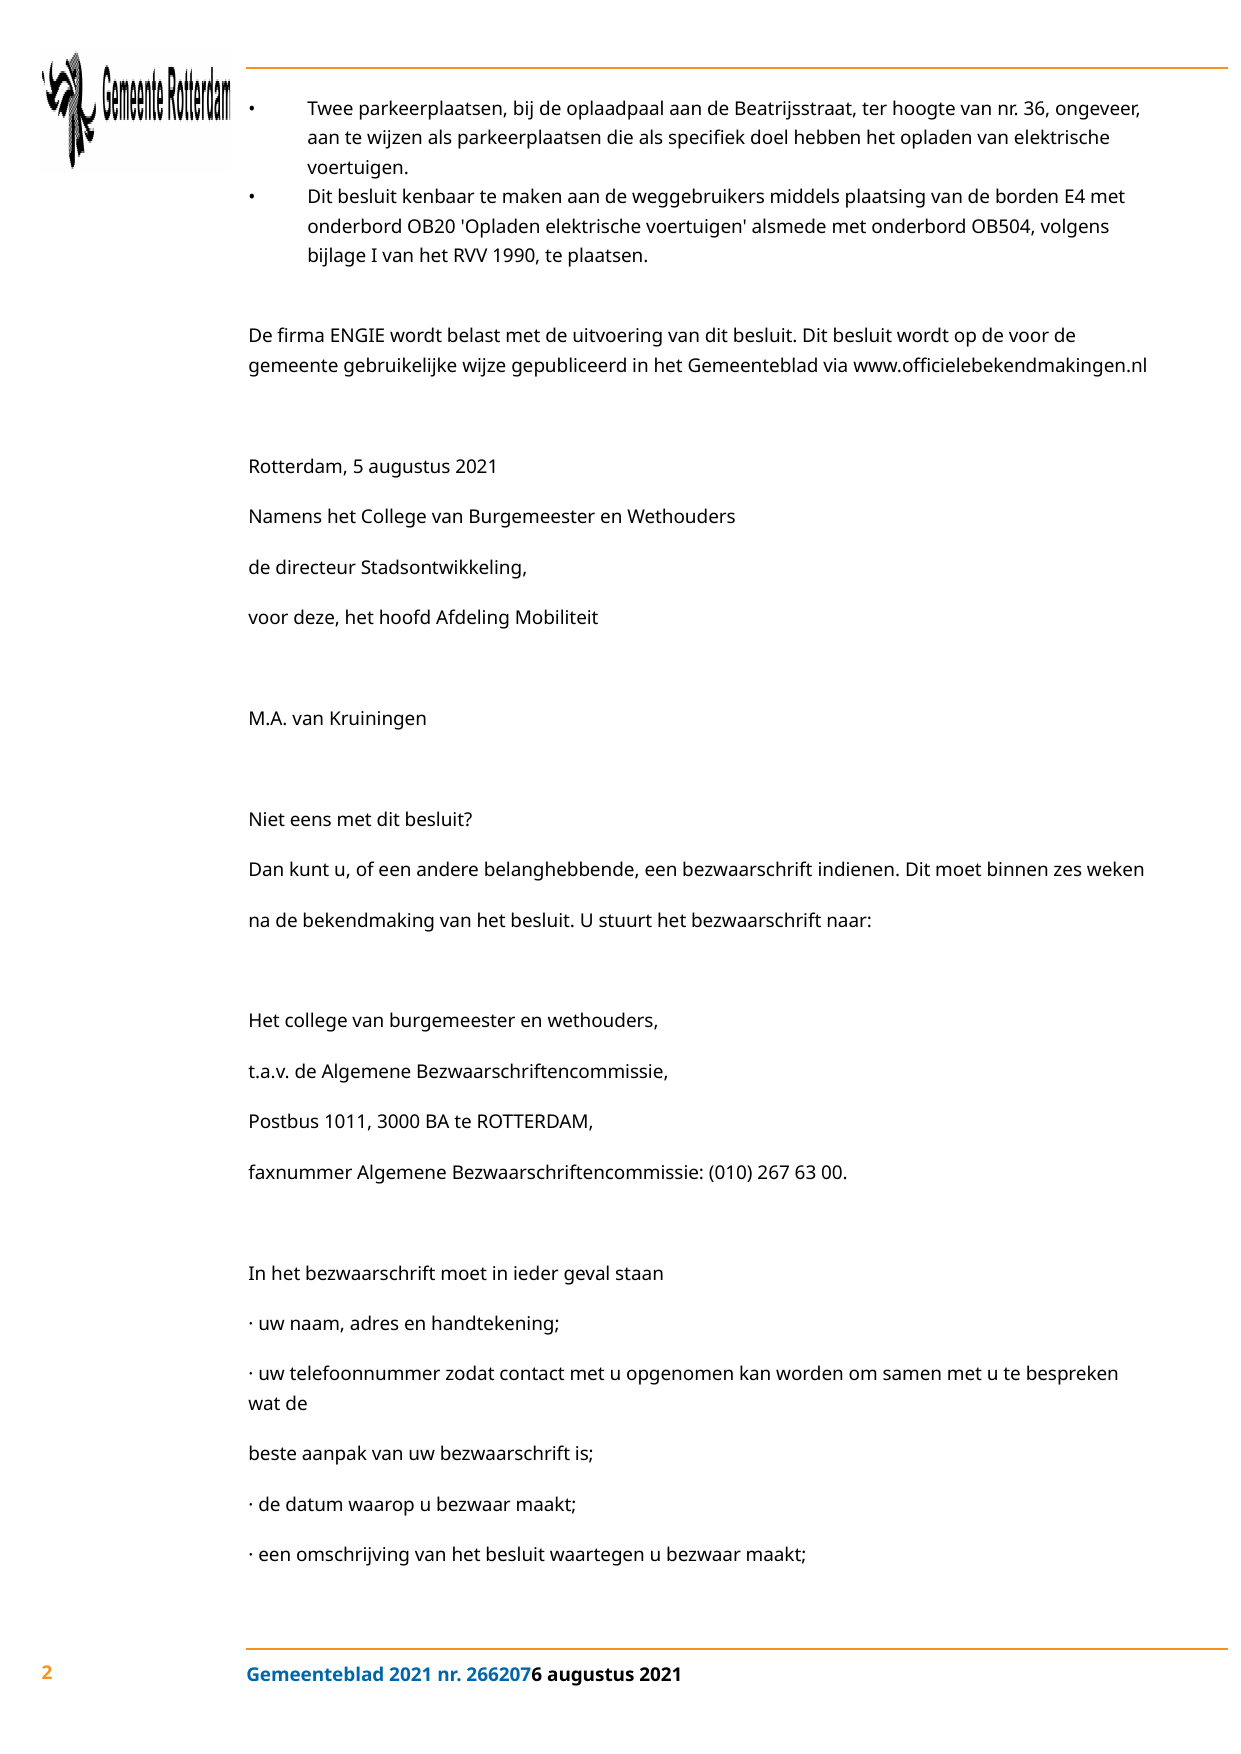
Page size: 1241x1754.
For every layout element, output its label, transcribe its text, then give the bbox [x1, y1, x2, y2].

text Postbus 1011, 3000 BA te ROTTERDAM, [248, 1108, 1152, 1134]
text Dan kunt u, of een andere belanghebbende, een bezwaarschrift indienen. Dit moet binnen zes weken [248, 856, 1152, 882]
list Dit besluit kenbaar te maken aan de weggebruikers middels plaatsing van de borden E4 met onderbord OB20 'Opladen elektrische voertuigen' alsmede met onderbord OB504, volgens bijlage I van het RVV 1990, te plaatsen. [248, 183, 1152, 268]
text beste aanpak van uw bezwaarschrift is; [248, 1441, 1152, 1466]
text Namens het College van Burgemeester en Wethouders [248, 503, 1152, 529]
text na de bekendmaking van het besluit. U stuurt het bezwaarschrift naar: [248, 907, 1152, 933]
text t.a.v. de Algemene Bezwaarschriftencommissie, [248, 1058, 1152, 1084]
text · de datum waarop u bezwaar maakt; [248, 1491, 1152, 1517]
text de directeur Stadsontwikkeling, [248, 554, 1152, 580]
text De firma ENGIE wordt belast met de uitvoering van dit besluit. Dit besluit wordt op de voor de gemeente gebruikelijke wijze gepubliceerd in het Gemeenteblad via www.officielebekendmakingen.nl [248, 323, 1152, 378]
text · een omschrijving van het besluit waartegen u bezwaar maakt; [248, 1541, 1152, 1567]
text In het bezwaarschrift moet in ieder geval staan [248, 1260, 1152, 1286]
text Rotterdam, 5 augustus 2021 [248, 453, 1152, 479]
text M.A. van Kruiningen [248, 705, 1152, 731]
text Niet eens met dit besluit? [248, 806, 1152, 832]
text voor deze, het hoofd Afdeling Mobiliteit [248, 604, 1152, 630]
text · uw telefoonnummer zodat contact met u opgenomen kan worden om samen met u te bespreken wat de [248, 1361, 1152, 1416]
text Het college van burgemeester en wethouders, [248, 1008, 1152, 1033]
text faxnummer Algemene Bezwaarschriftencommissie: (010) 267 63 00. [248, 1159, 1152, 1185]
list Twee parkeerplaatsen, bij de oplaadpaal aan de Beatrijsstraat, ter hoogte van nr. 36, ongeveer, aan te wijzen als parkeerplaatsen die als specifiek doel hebben het opladen van elektrische voertuigen. [248, 95, 1152, 180]
text · uw naam, adres en handtekening; [248, 1310, 1152, 1336]
picture [41, 47, 231, 172]
